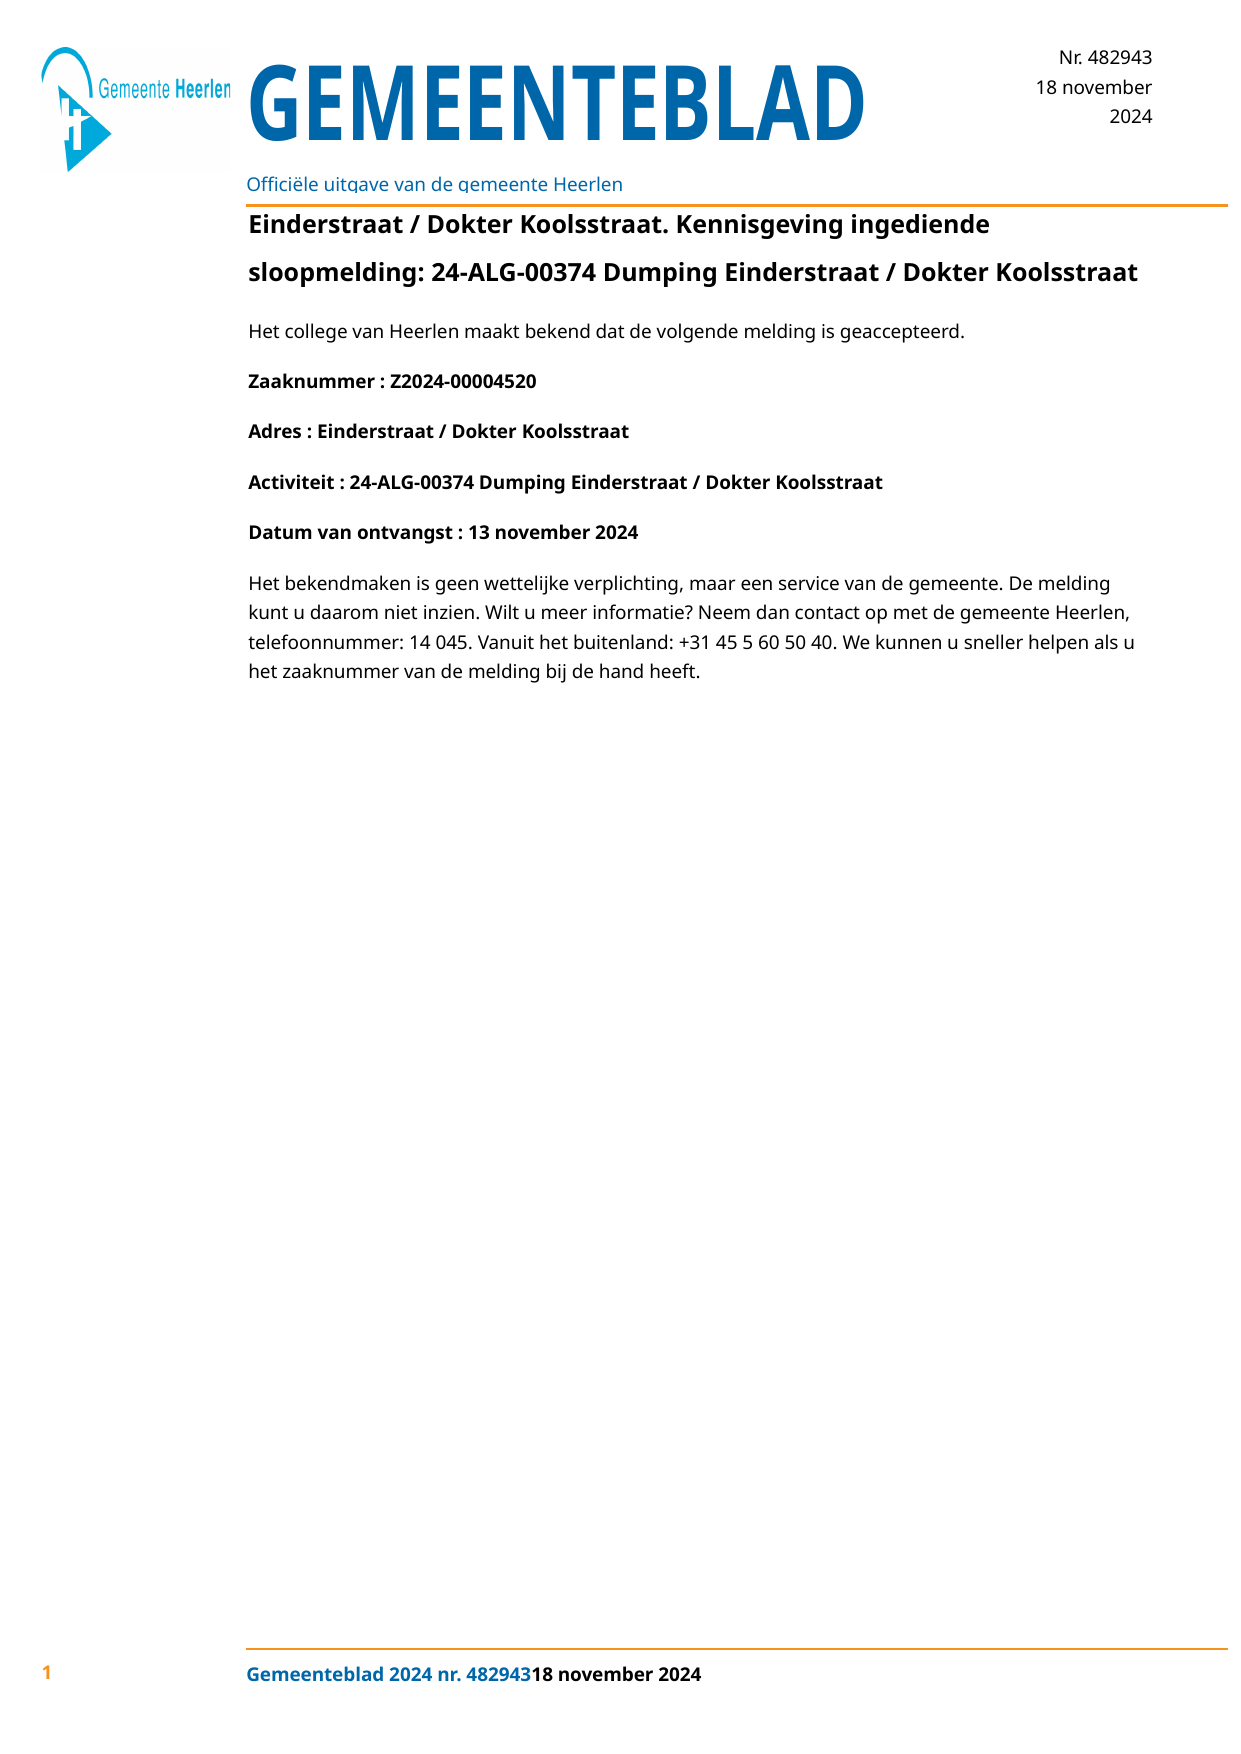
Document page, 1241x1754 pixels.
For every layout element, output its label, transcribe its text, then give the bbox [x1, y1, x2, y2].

text Zaaknummer : Z2024-00004520 [248, 368, 1152, 394]
text Einderstraat / Dokter Koolsstraat. Kennisgeving ingediende sloopmelding: 24-ALG-00374 Dumping Einderstraat / Dokter Koolsstraat [248, 207, 1152, 288]
text Activiteit : 24-ALG-00374 Dumping Einderstraat / Dokter Koolsstraat [248, 469, 1152, 495]
text Datum van ontvangst : 13 november 2024 [248, 519, 1152, 545]
text Het college van Heerlen maakt bekend dat de volgende melding is geaccepteerd. [248, 318, 1152, 344]
picture [41, 47, 59, 70]
picture [41, 47, 231, 172]
text Het bekendmaken is geen wettelijke verplichting, maar een service van de gemeente. De melding kunt u daarom niet inzien. Wilt u meer informatie? Neem dan contact op met de gemeente Heerlen, telefoonnummer: 14 045. Vanuit het buitenland: +31 45 5 60 50 40. We kunnen u sneller helpen als u het zaaknummer van de melding bij de hand heeft. [248, 570, 1152, 684]
text Adres : Einderstraat / Dokter Koolsstraat [248, 419, 1152, 444]
